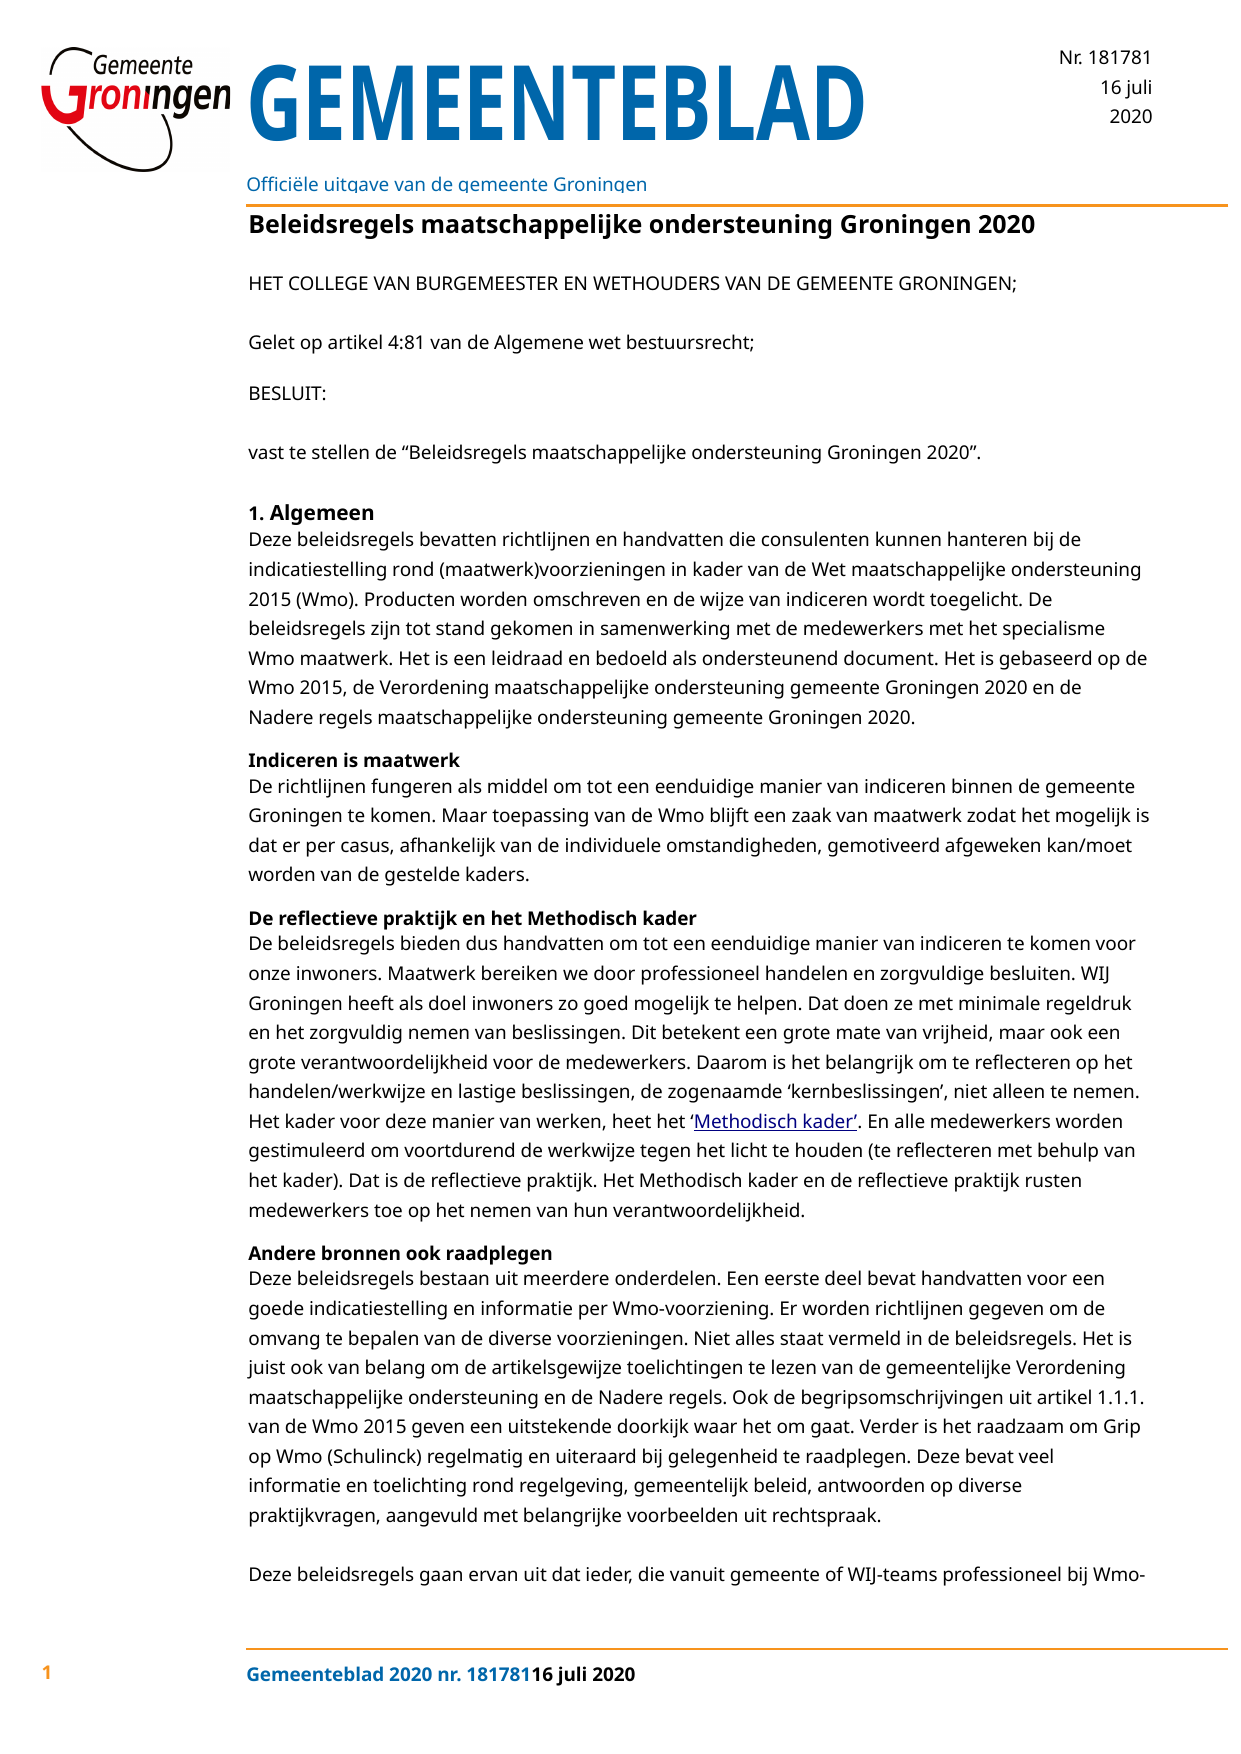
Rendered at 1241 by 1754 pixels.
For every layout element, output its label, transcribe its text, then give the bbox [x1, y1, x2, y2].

text Gelet op artikel 4:81 van de Algemene wet bestuursrecht; [248, 329, 1152, 355]
text Deze beleidsregels bestaan uit meerdere onderdelen. Een eerste deel bevat handvatten voor een goede indicatiestelling en informatie per Wmo-voorziening. Er worden richtlijnen gegeven om de omvang te bepalen van de diverse voorzieningen. Niet alles staat vermeld in de beleidsregels. Het is juist ook van belang om de artikelsgewijze toelichtingen te lezen van de gemeentelijke Verordening maatschappelijke ondersteuning en de Nadere regels. Ook de begripsomschrijvingen uit artikel 1.1.1. van de Wmo 2015 geven een uitstekende doorkijk waar het om gaat. Verder is het raadzaam om Grip op Wmo (Schulinck) regelmatig en uiteraard bij gelegenheid te raadplegen. Deze bevat veel informatie en toelichting rond regelgeving, gemeentelijk beleid, antwoorden op diverse praktijkvragen, aangevuld met belangrijke voorbeelden uit rechtspraak. [248, 1266, 1152, 1528]
text Deze beleidsregels bevatten richtlijnen en handvatten die consulenten kunnen hanteren bij de indicatiestelling rond (maatwerk)voorzieningen in kader van de Wet maatschappelijke ondersteuning 2015 (Wmo). Producten worden omschreven en de wijze van indiceren wordt toegelicht. De beleidsregels zijn tot stand gekomen in samenwerking met de medewerkers met het specialisme Wmo maatwerk. Het is een leidraad en bedoeld als ondersteunend document. Het is gebaseerd op de Wmo 2015, de Verordening maatschappelijke ondersteuning gemeente Groningen 2020 en de Nadere regels maatschappelijke ondersteuning gemeente Groningen 2020. [248, 527, 1152, 730]
text De richtlijnen fungeren als middel om tot een eenduidige manier van indiceren binnen de gemeente Groningen te komen. Maar toepassing van de Wmo blijft een zaak van maatwerk zodat het mogelijk is dat er per casus, afhankelijk van de individuele omstandigheden, gemotiveerd afgeweken kan/moet worden van de gestelde kaders. [248, 773, 1152, 887]
text Beleidsregels maatschappelijke ondersteuning Groningen 2020 [248, 207, 1152, 241]
text vast te stellen de “Beleidsregels maatschappelijke ondersteuning Groningen 2020”. [248, 439, 1152, 465]
text Andere bronnen ook raadplegen [248, 1240, 1152, 1266]
text Deze beleidsregels gaan ervan uit dat ieder, die vanuit gemeente of WIJ-teams professioneel bij Wmo- [248, 1561, 1152, 1587]
text 1. Algemeen [248, 498, 1152, 527]
text De beleidsregels bieden dus handvatten om tot een eenduidige manier van indiceren te komen voor onze inwoners. Maatwerk bereiken we door professioneel handelen en zorgvuldige besluiten. WIJ Groningen heeft als doel inwoners zo goed mogelijk te helpen. Dat doen ze met minimale regeldruk en het zorgvuldig nemen van beslissingen. Dit betekent een grote mate van vrijheid, maar ook een grote verantwoordelijkheid voor de medewerkers. Daarom is het belangrijk om te reflecteren op het handelen/werkwijze en lastige beslissingen, de zogenaamde ‘kernbeslissingen’, niet alleen te nemen. Het kader voor deze manier van werken, heet het ‘Methodisch kader’. En alle medewerkers worden gestimuleerd om voortdurend de werkwijze tegen het licht te houden (te reflecteren met behulp van het kader). Dat is de reflectieve praktijk. Het Methodisch kader en de reflectieve praktijk rusten medewerkers toe op het nemen van hun verantwoordelijkheid. [248, 931, 1152, 1222]
text De reflectieve praktijk en het Methodisch kader [248, 905, 1152, 931]
text Indiceren is maatwerk [248, 747, 1152, 773]
picture [41, 47, 231, 172]
text BESLUIT: [248, 380, 1152, 406]
text HET COLLEGE VAN BURGEMEESTER EN WETHOUDERS VAN DE GEMEENTE GRONINGEN; [248, 270, 1152, 296]
